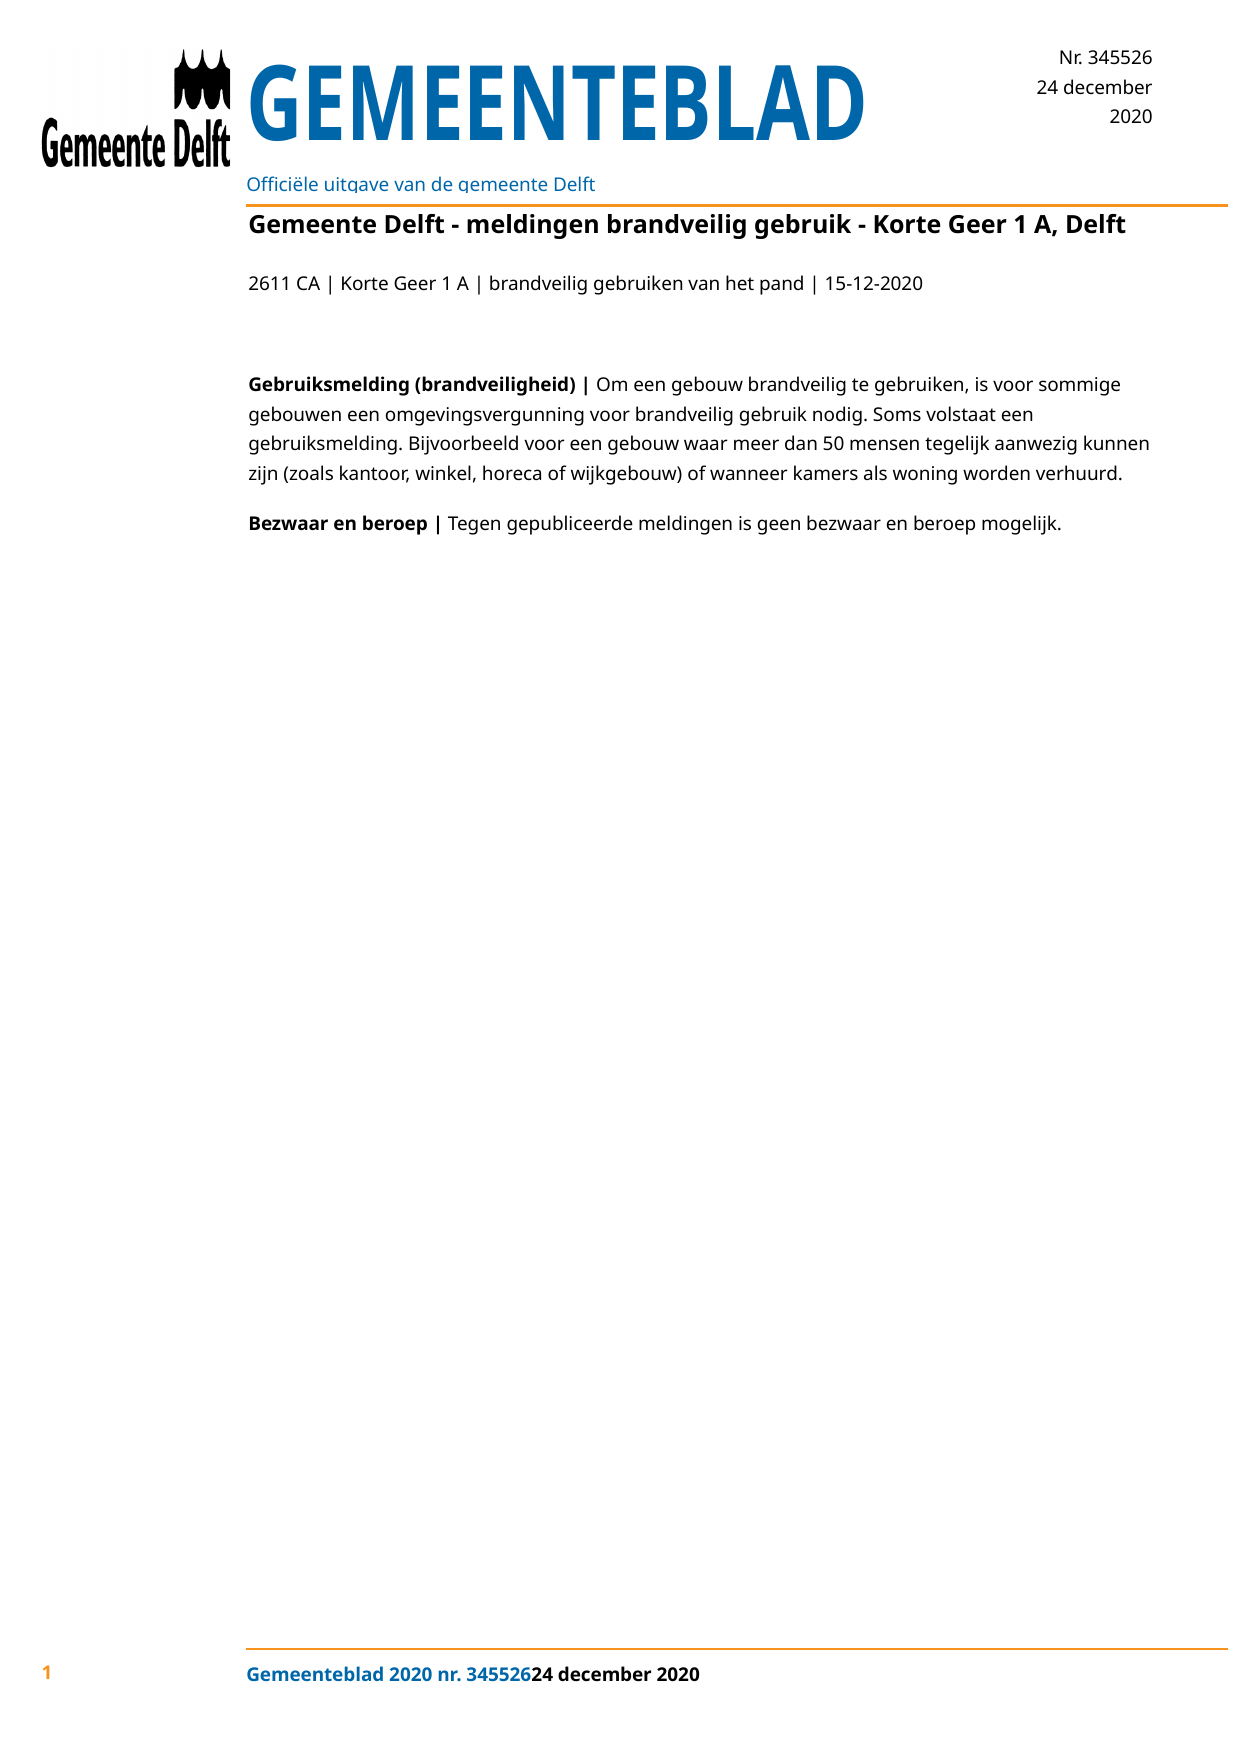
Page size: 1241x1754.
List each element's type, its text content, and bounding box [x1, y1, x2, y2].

text Gemeente Delft - meldingen brandveilig gebruik - Korte Geer 1 A, Delft [248, 207, 1152, 241]
text Bezwaar en beroep | Tegen gepubliceerde meldingen is geen bezwaar en beroep mogelijk. [248, 510, 1152, 536]
text Gebruiksmelding (brandveiligheid) | Om een gebouw brandveilig te gebruiken, is voor sommige gebouwen een omgevingsvergunning voor brandveilig gebruik nodig. Soms volstaat een gebruiksmelding. Bijvoorbeeld voor een gebouw waar meer dan 50 mensen tegelijk aanwezig kunnen zijn (zoals kantoor, winkel, horeca of wijkgebouw) of wanneer kamers als woning worden verhuurd. [248, 371, 1152, 486]
text 2611 CA | Korte Geer 1 A | brandveilig gebruiken van het pand | 15-12-2020 [248, 270, 1152, 296]
picture [41, 47, 231, 172]
